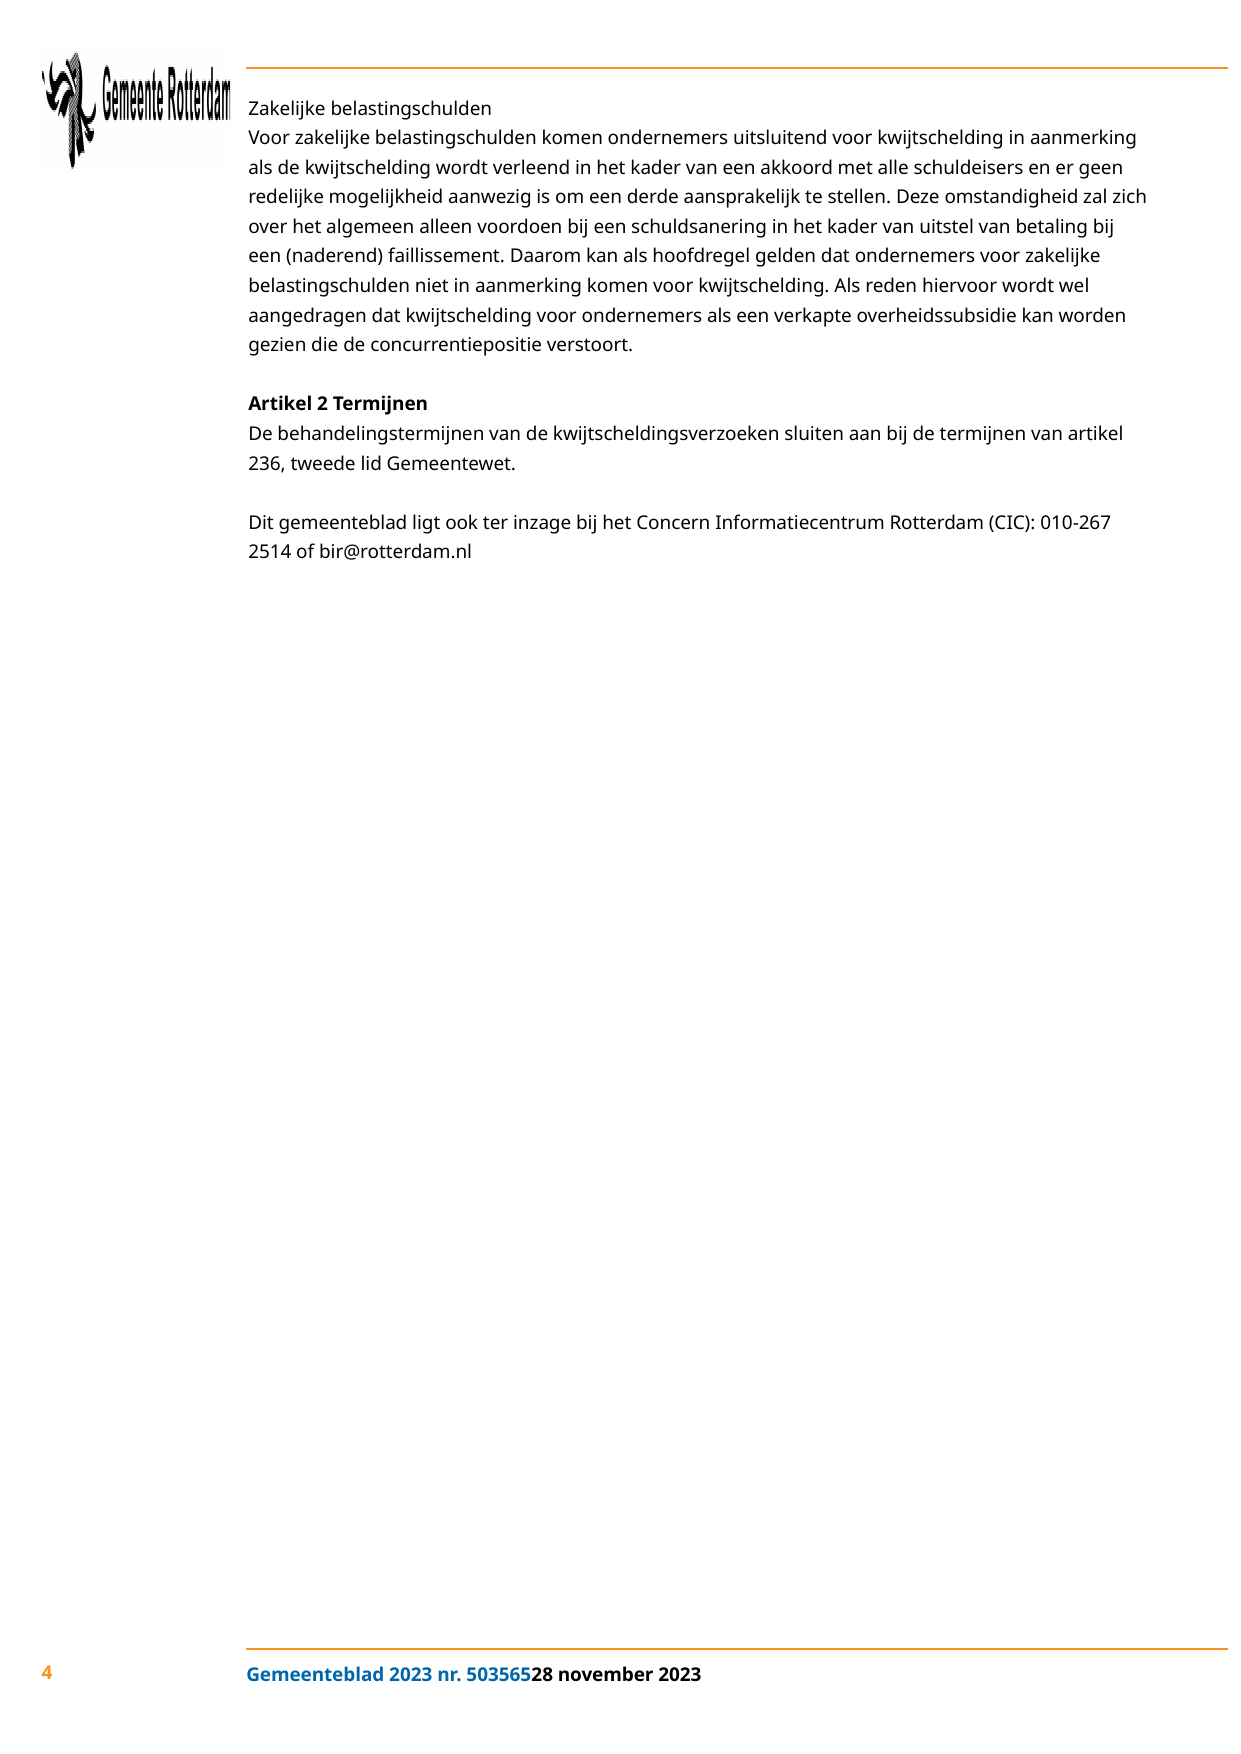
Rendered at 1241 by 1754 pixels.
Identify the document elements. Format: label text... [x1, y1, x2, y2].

text Voor zakelijke belastingschulden komen ondernemers uitsluitend voor kwijtschelding in aanmerking als de kwijtschelding wordt verleend in het kader van een akkoord met alle schuldeisers en er geen redelijke mogelijkheid aanwezig is om een derde aansprakelijk te stellen. Deze omstandigheid zal zich over het algemeen alleen voordoen bij een schuldsanering in het kader van uitstel van betaling bij een (naderend) faillissement. Daarom kan als hoofdregel gelden dat ondernemers voor zakelijke belastingschulden niet in aanmerking komen voor kwijtschelding. Als reden hiervoor wordt wel aangedragen dat kwijtschelding voor ondernemers als een verkapte overheidssubsidie kan worden gezien die de concurrentiepositie verstoort. [248, 124, 1152, 357]
text De behandelingstermijnen van de kwijtscheldingsverzoeken sluiten aan bij de termijnen van artikel 236, tweede lid Gemeentewet. [248, 420, 1152, 476]
text Zakelijke belastingschulden [248, 95, 1152, 121]
text Dit gemeenteblad ligt ook ter inzage bij het Concern Informatiecentrum Rotterdam (CIC): 010-267 2514 of bir@rotterdam.nl [248, 509, 1152, 564]
text Artikel 2 Termijnen [248, 391, 1152, 416]
picture [41, 47, 231, 172]
